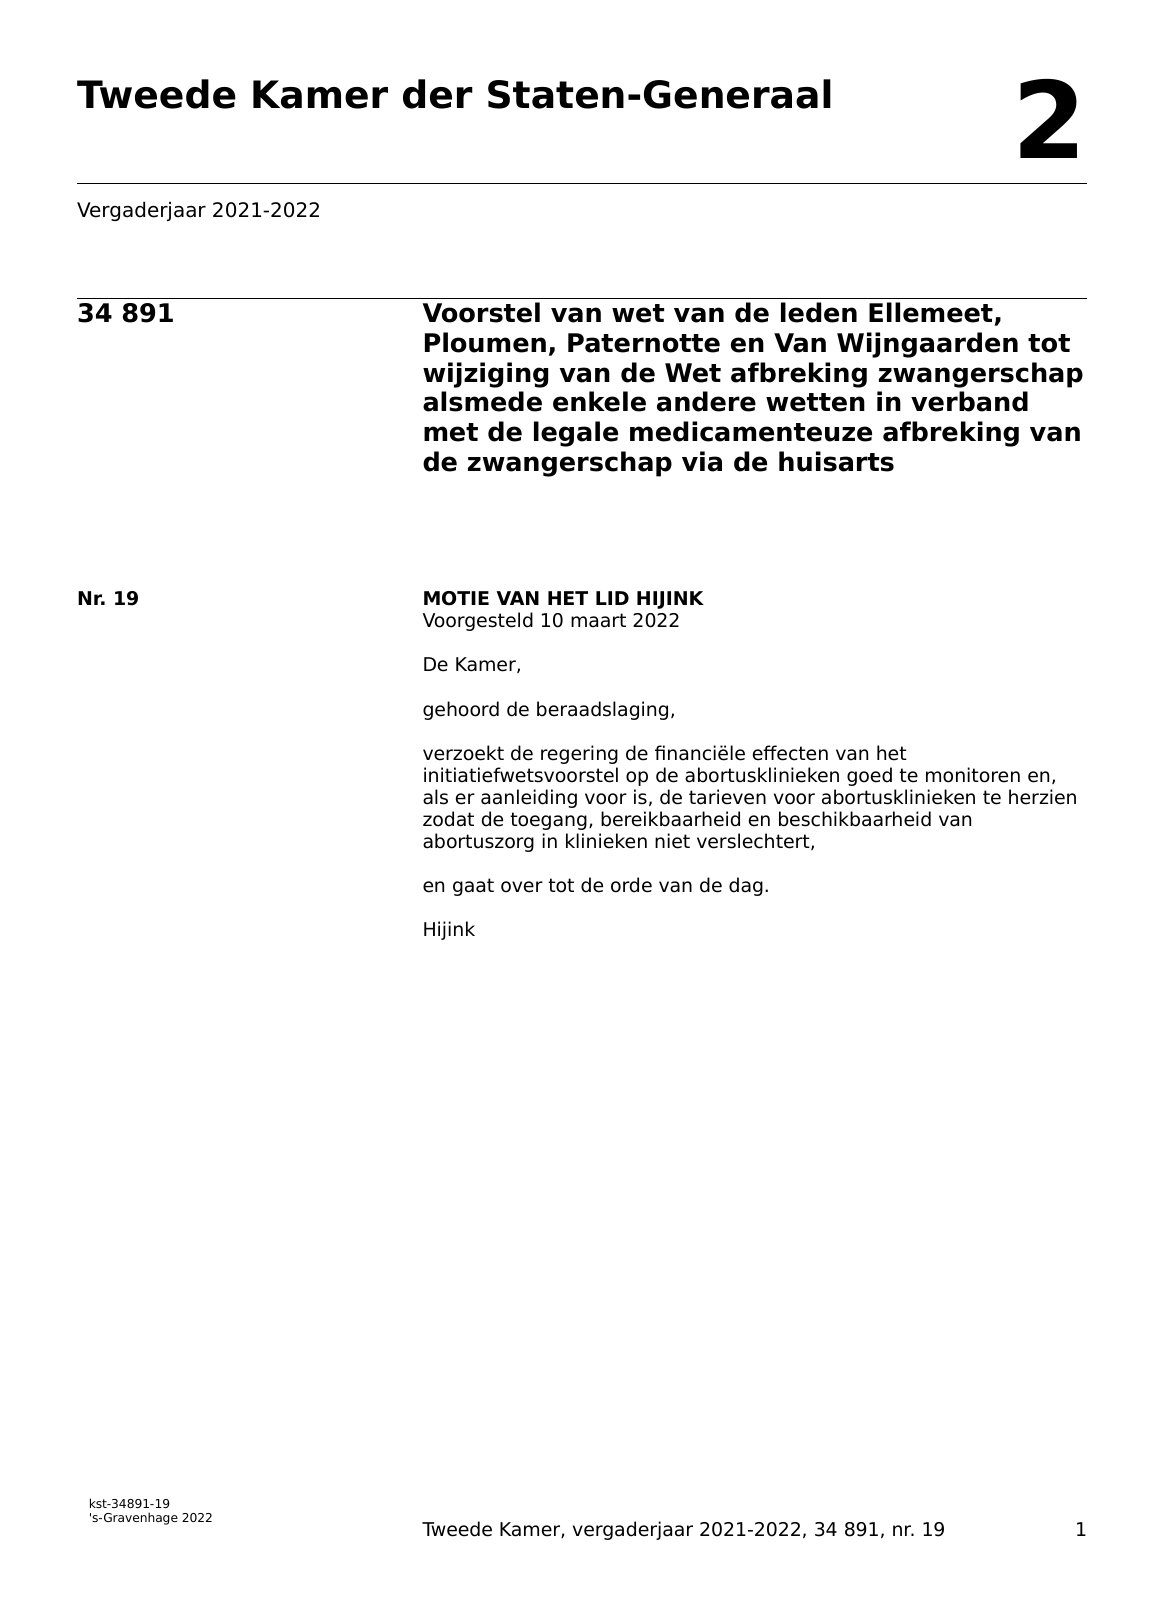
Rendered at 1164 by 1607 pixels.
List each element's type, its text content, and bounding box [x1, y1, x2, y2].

text Voorgesteld 10 maart 2022 [422, 610, 1087, 632]
table_cell Vergaderjaar 2021-2022 [77, 184, 1087, 298]
text 's-Gravenhage 2022 [88, 1511, 323, 1525]
text De Kamer, [422, 654, 1087, 676]
subtitle Nr. 19 MOTIE VAN HET LID HIJINK [77, 588, 1087, 610]
text gehoord de beraadslaging, [422, 698, 1087, 720]
text verzoekt de regering de financiële effecten van het initiatiefwetsvoorstel op de abortusklinieken goed te monitoren en, als er aanleiding voor is, de tarieven voor abortusklinieken te herzien zodat de toegang, bereikbaarheid en beschikbaarheid van abortuszorg in klinieken niet verslechtert, [422, 743, 1087, 852]
text en gaat over tot de orde van de dag. [422, 875, 1087, 897]
text kst-34891-19 [88, 1497, 323, 1511]
table_header Tweede Kamer der Staten-Generaal [77, 59, 886, 183]
table_header 2 [886, 59, 1087, 183]
text Hijink [422, 919, 1087, 941]
subtitle 34 891 Voorstel van wet van de leden Ellemeet, Ploumen, Paternotte en Van Wijngaarden tot wijziging van de Wet afbreking zwangerschap alsmede enkele andere wetten in verband met de legale medicamenteuze afbreking van de zwangerschap via de huisarts [77, 299, 1087, 477]
